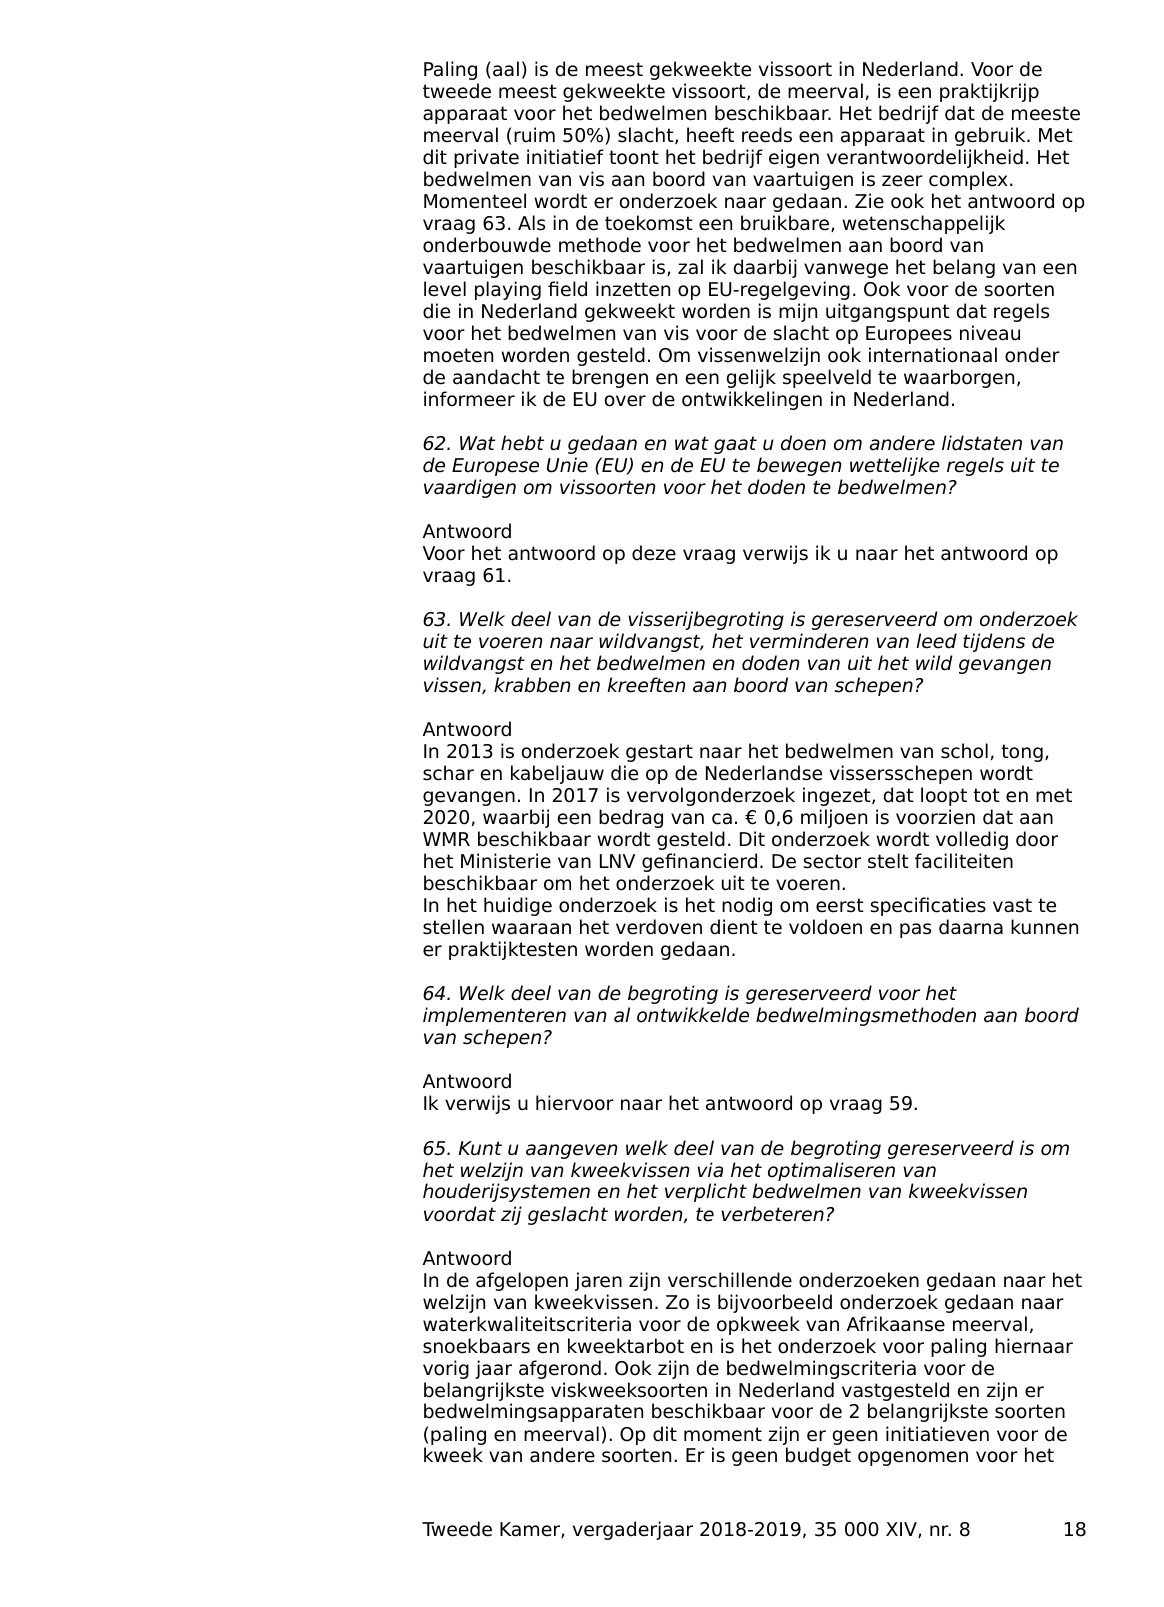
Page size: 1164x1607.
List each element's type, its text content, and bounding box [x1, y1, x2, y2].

text Ik verwijs u hiervoor naar het antwoord op vraag 59. [422, 1093, 1087, 1115]
text 65. Kunt u aangeven welk deel van de begroting gereserveerd is om het welzijn van kweekvissen via het optimaliseren van houderijsystemen en het verplicht bedwelmen van kweekvissen voordat zij geslacht worden, te verbeteren? [422, 1137, 1087, 1225]
text In de afgelopen jaren zijn verschillende onderzoeken gedaan naar het welzijn van kweekvissen. Zo is bijvoorbeeld onderzoek gedaan naar waterkwaliteitscriteria voor de opkweek van Afrikaanse meerval, snoekbaars en kweektarbot en is het onderzoek voor paling hiernaar vorig jaar afgerond. Ook zijn de bedwelmingscriteria voor de belangrijkste viskweeksoorten in Nederland vastgesteld en zijn er bedwelmingsapparaten beschikbaar voor de 2 belangrijkste soorten (paling en meerval). Op dit moment zijn er geen initiatieven voor de kweek van andere soorten. Er is geen budget opgenomen voor het [422, 1269, 1087, 1467]
text In het huidige onderzoek is het nodig om eerst specificaties vast te stellen waaraan het verdoven dient te voldoen en pas daarna kunnen er praktijktesten worden gedaan. [422, 895, 1087, 961]
text Antwoord [422, 521, 1087, 543]
text 64. Welk deel van de begroting is gereserveerd voor het implementeren van al ontwikkelde bedwelmingsmethoden aan boord van schepen? [422, 983, 1087, 1049]
text Antwoord [422, 1248, 1087, 1269]
text Paling (aal) is de meest gekweekte vissoort in Nederland. Voor de tweede meest gekweekte vissoort, de meerval, is een praktijkrijp apparaat voor het bedwelmen beschikbaar. Het bedrijf dat de meeste meerval (ruim 50%) slacht, heeft reeds een apparaat in gebruik. Met dit private initiatief toont het bedrijf eigen verantwoordelijkheid. Het bedwelmen van vis aan boord van vaartuigen is zeer complex. Momenteel wordt er onderzoek naar gedaan. Zie ook het antwoord op vraag 63. Als in de toekomst een bruikbare, wetenschappelijk onderbouwde methode voor het bedwelmen aan boord van vaartuigen beschikbaar is, zal ik daarbij vanwege het belang van een level playing field inzetten op EU-regelgeving. Ook voor de soorten die in Nederland gekweekt worden is mijn uitgangspunt dat regels voor het bedwelmen van vis voor de slacht op Europees niveau moeten worden gesteld. Om vissenwelzijn ook internationaal onder de aandacht te brengen en een gelijk speelveld te waarborgen, informeer ik de EU over de ontwikkelingen in Nederland. [422, 59, 1087, 411]
text 63. Welk deel van de visserijbegroting is gereserveerd om onderzoek uit te voeren naar wildvangst, het verminderen van leed tijdens de wildvangst en het bedwelmen en doden van uit het wild gevangen vissen, krabben en kreeften aan boord van schepen? [422, 609, 1087, 697]
text 62. Wat hebt u gedaan en wat gaat u doen om andere lidstaten van de Europese Unie (EU) en de EU te bewegen wettelijke regels uit te vaardigen om vissoorten voor het doden te bedwelmen? [422, 433, 1087, 499]
text In 2013 is onderzoek gestart naar het bedwelmen van schol, tong, schar en kabeljauw die op de Nederlandse vissersschepen wordt gevangen. In 2017 is vervolgonderzoek ingezet, dat loopt tot en met 2020, waarbij een bedrag van ca. € 0,6 miljoen is voorzien dat aan WMR beschikbaar wordt gesteld. Dit onderzoek wordt volledig door het Ministerie van LNV gefinancierd. De sector stelt faciliteiten beschikbaar om het onderzoek uit te voeren. [422, 741, 1087, 895]
text Antwoord [422, 719, 1087, 741]
text Antwoord [422, 1071, 1087, 1093]
text Voor het antwoord op deze vraag verwijs ik u naar het antwoord op vraag 61. [422, 543, 1087, 587]
